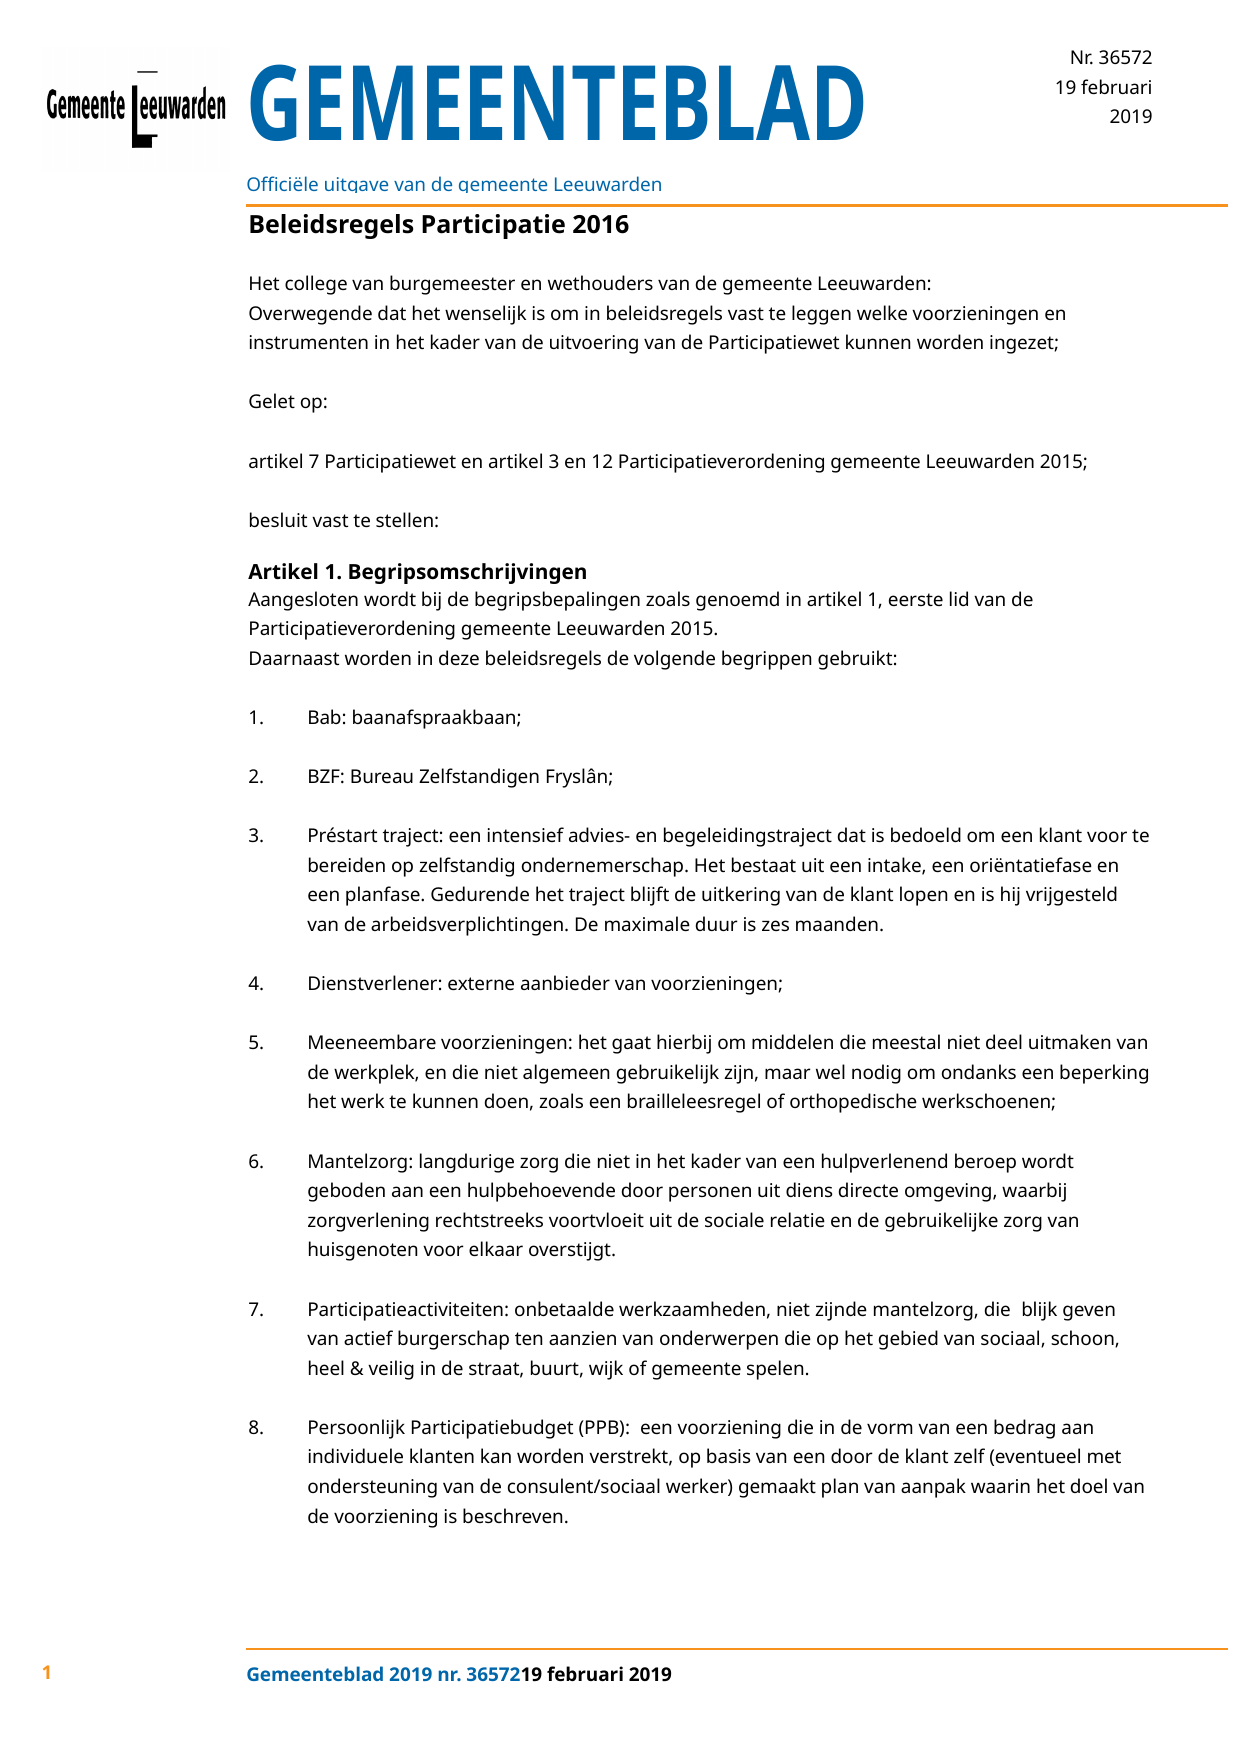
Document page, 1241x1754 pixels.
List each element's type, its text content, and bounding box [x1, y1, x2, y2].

list Préstart traject: een intensief advies- en begeleidingstraject dat is bedoeld om een klant voor te bereiden op zelfstandig ondernemerschap. Het bestaat uit een intake, een oriëntatiefase en een planfase. Gedurende het traject blijft de uitkering van de klant lopen en is hij vrijgesteld van de arbeidsverplichtingen. De maximale duur is zes maanden. [248, 822, 1152, 937]
text Daarnaast worden in deze beleidsregels de volgende begrippen gebruikt: [248, 645, 1152, 671]
text Artikel 1. Begripsomschrijvingen [248, 557, 1152, 586]
text Overwegende dat het wenselijk is om in beleidsregels vast te leggen welke voorzieningen en instrumenten in het kader van de uitvoering van de Participatiewet kunnen worden ingezet; [248, 300, 1152, 355]
text besluit vast te stellen: [248, 507, 1152, 533]
text artikel 7 Participatiewet en artikel 3 en 12 Participatieverordening gemeente Leeuwarden 2015; [248, 448, 1152, 473]
picture [41, 47, 231, 172]
text Aangesloten wordt bij de begripsbepalingen zoals genoemd in artikel 1, eerste lid van de Participatieverordening gemeente Leeuwarden 2015. [248, 586, 1152, 641]
list Participatieactiviteiten: onbetaalde werkzaamheden, niet zijnde mantelzorg, die blijk geven van actief burgerschap ten aanzien van onderwerpen die op het gebied van sociaal, schoon, heel & veilig in de straat, buurt, wijk of gemeente spelen. [248, 1296, 1152, 1381]
list Mantelzorg: langdurige zorg die niet in het kader van een hulpverlenend beroep wordt geboden aan een hulpbehoevende door personen uit diens directe omgeving, waarbij zorgverlening rechtstreeks voortvloeit uit de sociale relatie en de gebruikelijke zorg van huisgenoten voor elkaar overstijgt. [248, 1148, 1152, 1262]
list BZF: Bureau Zelfstandigen Fryslân; [248, 763, 1152, 789]
list Meeneembare voorzieningen: het gaat hierbij om middelen die meestal niet deel uitmaken van de werkplek, en die niet algemeen gebruikelijk zijn, maar wel nodig om ondanks een beperking het werk te kunnen doen, zoals een brailleleesregel of orthopedische werkschoenen; [248, 1029, 1152, 1114]
list Bab: baanafspraakbaan; [248, 704, 1152, 730]
text Beleidsregels Participatie 2016 [248, 207, 1152, 241]
list Persoonlijk Participatiebudget (PPB): een voorziening die in de vorm van een bedrag aan individuele klanten kan worden verstrekt, op basis van een door de klant zelf (eventueel met ondersteuning van de consulent/sociaal werker) gemaakt plan van aanpak waarin het doel van de voorziening is beschreven. [248, 1414, 1152, 1529]
list Dienstverlener: externe aanbieder van voorzieningen; [248, 970, 1152, 996]
text Gelet op: [248, 389, 1152, 414]
text Het college van burgemeester en wethouders van de gemeente Leeuwarden: [248, 270, 1152, 296]
